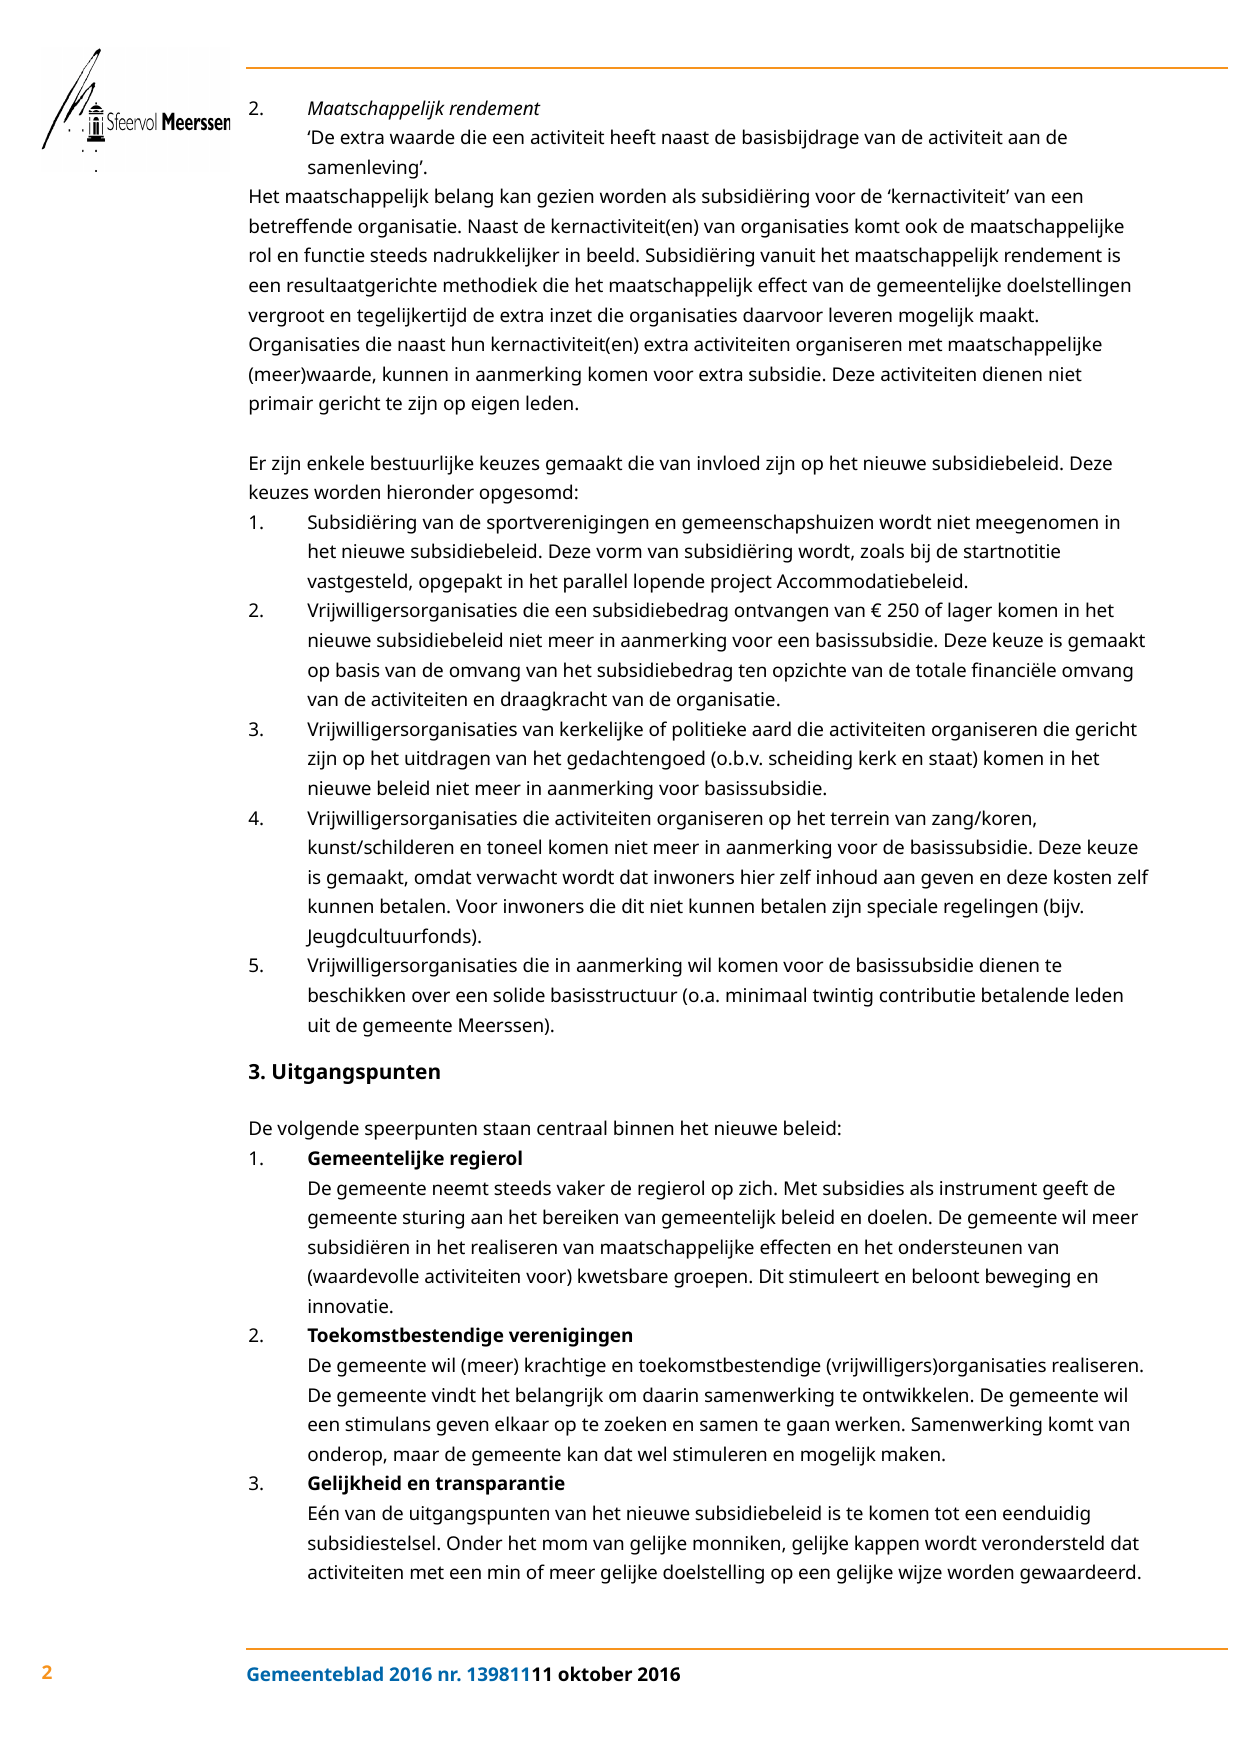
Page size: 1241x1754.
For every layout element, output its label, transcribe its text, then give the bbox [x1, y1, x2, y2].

text 3. Uitgangspunten [248, 1057, 1152, 1086]
list Gelijkheid en transparantie [248, 1471, 1152, 1496]
list Vrijwilligersorganisaties die een subsidiebedrag ontvangen van € 250 of lager komen in het nieuwe subsidiebeleid niet meer in aanmerking voor een basissubsidie. Deze keuze is gemaakt op basis van de omvang van het subsidiebedrag ten opzichte van de totale financiële omvang van de activiteiten en draagkracht van de organisatie. [248, 598, 1152, 712]
list Subsidiëring van de sportverenigingen en gemeenschapshuizen wordt niet meegenomen in het nieuwe subsidiebeleid. Deze vorm van subsidiëring wordt, zoals bij de startnotitie vastgesteld, opgepakt in het parallel lopende project Accommodatiebeleid. [248, 509, 1152, 594]
list Vrijwilligersorganisaties die activiteiten organiseren op het terrein van zang/koren, kunst/schilderen en toneel komen niet meer in aanmerking voor de basissubsidie. Deze keuze is gemaakt, omdat verwacht wordt dat inwoners hier zelf inhoud aan geven en deze kosten zelf kunnen betalen. Voor inwoners die dit niet kunnen betalen zijn speciale regelingen (bijv. Jeugdcultuurfonds). [248, 805, 1152, 949]
list ‘De extra waarde die een activiteit heeft naast de basisbijdrage van de activiteit aan de samenleving’. [248, 124, 1152, 180]
list Toekomstbestendige verenigingen [248, 1323, 1152, 1348]
list Vrijwilligersorganisaties die in aanmerking wil komen voor de basissubsidie dienen te beschikken over een solide basisstructuur (o.a. minimaal twintig contributie betalende leden uit de gemeente Meerssen). [248, 953, 1152, 1038]
text Er zijn enkele bestuurlijke keuzes gemaakt die van invloed zijn op het nieuwe subsidiebeleid. Deze keuzes worden hieronder opgesomd: [248, 450, 1152, 505]
list De gemeente neemt steeds vaker de regierol op zich. Met subsidies als instrument geeft de gemeente sturing aan het bereiken van gemeentelijk beleid en doelen. De gemeente wil meer subsidiëren in het realiseren van maatschappelijke effecten en het ondersteunen van (waardevolle activiteiten voor) kwetsbare groepen. Dit stimuleert en beloont beweging en innovatie. [248, 1175, 1152, 1319]
list Vrijwilligersorganisaties van kerkelijke of politieke aard die activiteiten organiseren die gericht zijn op het uitdragen van het gedachtengoed (o.b.v. scheiding kerk en staat) komen in het nieuwe beleid niet meer in aanmerking voor basissubsidie. [248, 716, 1152, 801]
text De volgende speerpunten staan centraal binnen het nieuwe beleid: [248, 1116, 1152, 1141]
list Eén van de uitgangspunten van het nieuwe subsidiebeleid is te komen tot een eenduidig subsidiestelsel. Onder het mom van gelijke monniken, gelijke kappen wordt verondersteld dat activiteiten met een min of meer gelijke doelstelling op een gelijke wijze worden gewaardeerd. [248, 1500, 1152, 1585]
list Gemeentelijke regierol [248, 1145, 1152, 1171]
picture [41, 47, 231, 172]
list Maatschappelijk rendement [248, 95, 1152, 121]
text Het maatschappelijk belang kan gezien worden als subsidiëring voor de ‘kernactiviteit’ van een betreffende organisatie. Naast de kernactiviteit(en) van organisaties komt ook de maatschappelijke rol en functie steeds nadrukkelijker in beeld. Subsidiëring vanuit het maatschappelijk rendement is een resultaatgerichte methodiek die het maatschappelijk effect van de gemeentelijke doelstellingen vergroot en tegelijkertijd de extra inzet die organisaties daarvoor leveren mogelijk maakt. Organisaties die naast hun kernactiviteit(en) extra activiteiten organiseren met maatschappelijke (meer)waarde, kunnen in aanmerking komen voor extra subsidie. Deze activiteiten dienen niet primair gericht te zijn op eigen leden. [248, 183, 1152, 416]
list De gemeente wil (meer) krachtige en toekomstbestendige (vrijwilligers)organisaties realiseren. De gemeente vindt het belangrijk om daarin samenwerking te ontwikkelen. De gemeente wil een stimulans geven elkaar op te zoeken en samen te gaan werken. Samenwerking komt van onderop, maar de gemeente kan dat wel stimuleren en mogelijk maken. [248, 1352, 1152, 1467]
